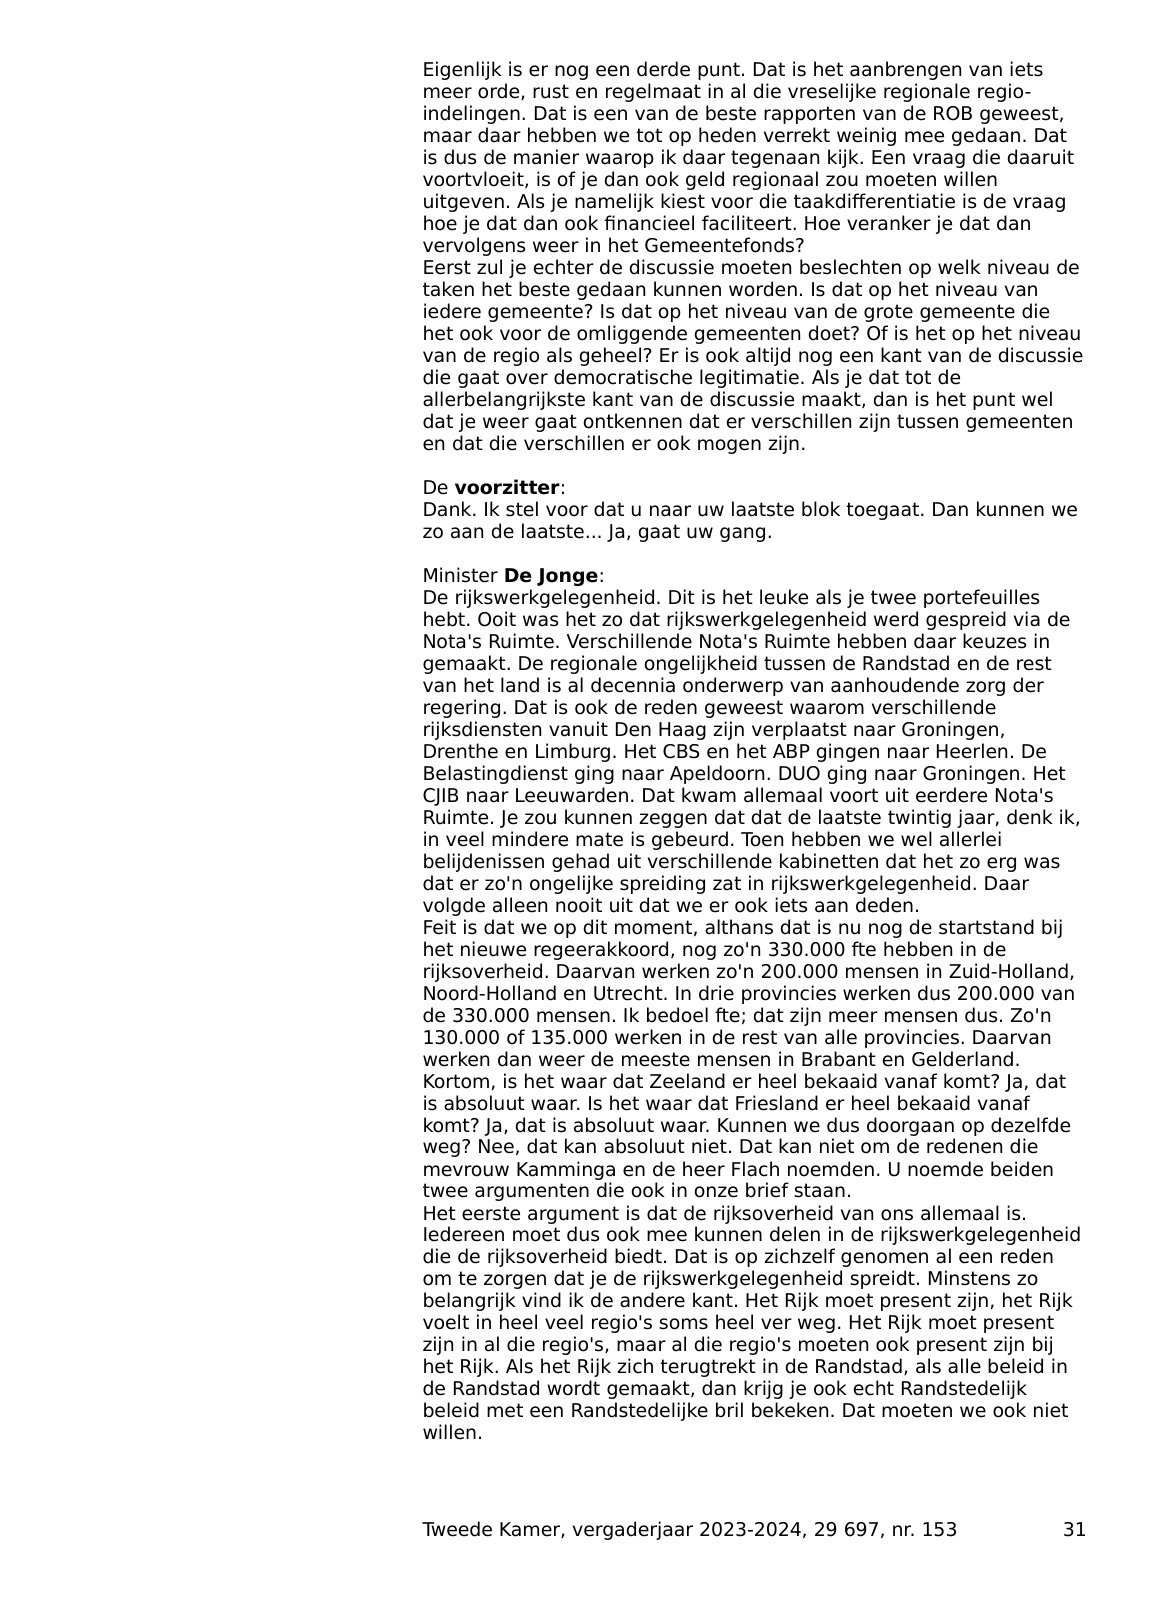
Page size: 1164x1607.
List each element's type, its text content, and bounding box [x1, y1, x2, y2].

text Dank. Ik stel voor dat u naar uw laatste blok toegaat. Dan kunnen we zo aan de laatste... Ja, gaat uw gang. [422, 499, 1087, 543]
text Eerst zul je echter de discussie moeten beslechten op welk niveau de taken het beste gedaan kunnen worden. Is dat op het niveau van iedere gemeente? Is dat op het niveau van de grote gemeente die het ook voor de omliggende gemeenten doet? Of is het op het niveau van de regio als geheel? Er is ook altijd nog een kant van de discussie die gaat over democratische legitimatie. Als je dat tot de allerbelangrijkste kant van de discussie maakt, dan is het punt wel dat je weer gaat ontkennen dat er verschillen zijn tussen gemeenten en dat die verschillen er ook mogen zijn. [422, 257, 1087, 455]
text Het eerste argument is dat de rijksoverheid van ons allemaal is. Iedereen moet dus ook mee kunnen delen in de rijkswerkgelegenheid die de rijksoverheid biedt. Dat is op zichzelf genomen al een reden om te zorgen dat je de rijkswerkgelegenheid spreidt. Minstens zo belangrijk vind ik de andere kant. Het Rijk moet present zijn, het Rijk voelt in heel veel regio's soms heel ver weg. Het Rijk moet present zijn in al die regio's, maar al die regio's moeten ook present zijn bij het Rijk. Als het Rijk zich terugtrekt in de Randstad, als alle beleid in de Randstad wordt gemaakt, dan krijg je ook echt Randstedelijk beleid met een Randstedelijke bril bekeken. Dat moeten we ook niet willen. [422, 1202, 1087, 1444]
text Minister De Jonge: [422, 565, 1087, 587]
text De rijkswerkgelegenheid. Dit is het leuke als je twee portefeuilles hebt. Ooit was het zo dat rijkswerkgelegenheid werd gespreid via de Nota's Ruimte. Verschillende Nota's Ruimte hebben daar keuzes in gemaakt. De regionale ongelijkheid tussen de Randstad en de rest van het land is al decennia onderwerp van aanhoudende zorg der regering. Dat is ook de reden geweest waarom verschillende rijksdiensten vanuit Den Haag zijn verplaatst naar Groningen, Drenthe en Limburg. Het CBS en het ABP gingen naar Heerlen. De Belastingdienst ging naar Apeldoorn. DUO ging naar Groningen. Het CJIB naar Leeuwarden. Dat kwam allemaal voort uit eerdere Nota's Ruimte. Je zou kunnen zeggen dat dat de laatste twintig jaar, denk ik, in veel mindere mate is gebeurd. Toen hebben we wel allerlei belijdenissen gehad uit verschillende kabinetten dat het zo erg was dat er zo'n ongelijke spreiding zat in rijkswerkgelegenheid. Daar volgde alleen nooit uit dat we er ook iets aan deden. [422, 587, 1087, 917]
text Feit is dat we op dit moment, althans dat is nu nog de startstand bij het nieuwe regeerakkoord, nog zo'n 330.000 fte hebben in de rijksoverheid. Daarvan werken zo'n 200.000 mensen in Zuid-Holland, Noord-Holland en Utrecht. In drie provincies werken dus 200.000 van de 330.000 mensen. Ik bedoel fte; dat zijn meer mensen dus. Zo'n 130.000 of 135.000 werken in de rest van alle provincies. Daarvan werken dan weer de meeste mensen in Brabant en Gelderland. Kortom, is het waar dat Zeeland er heel bekaaid vanaf komt? Ja, dat is absoluut waar. Is het waar dat Friesland er heel bekaaid vanaf komt? Ja, dat is absoluut waar. Kunnen we dus doorgaan op dezelfde weg? Nee, dat kan absoluut niet. Dat kan niet om de redenen die mevrouw Kamminga en de heer Flach noemden. U noemde beiden twee argumenten die ook in onze brief staan. [422, 917, 1087, 1202]
text Eigenlijk is er nog een derde punt. Dat is het aanbrengen van iets meer orde, rust en regelmaat in al die vreselijke regionale regio-indelingen. Dat is een van de beste rapporten van de ROB geweest, maar daar hebben we tot op heden verrekt weinig mee gedaan. Dat is dus de manier waarop ik daar tegenaan kijk. Een vraag die daaruit voortvloeit, is of je dan ook geld regionaal zou moeten willen uitgeven. Als je namelijk kiest voor die taakdifferentiatie is de vraag hoe je dat dan ook financieel faciliteert. Hoe veranker je dat dan vervolgens weer in het Gemeentefonds? [422, 59, 1087, 257]
text De voorzitter: [422, 477, 1087, 499]
